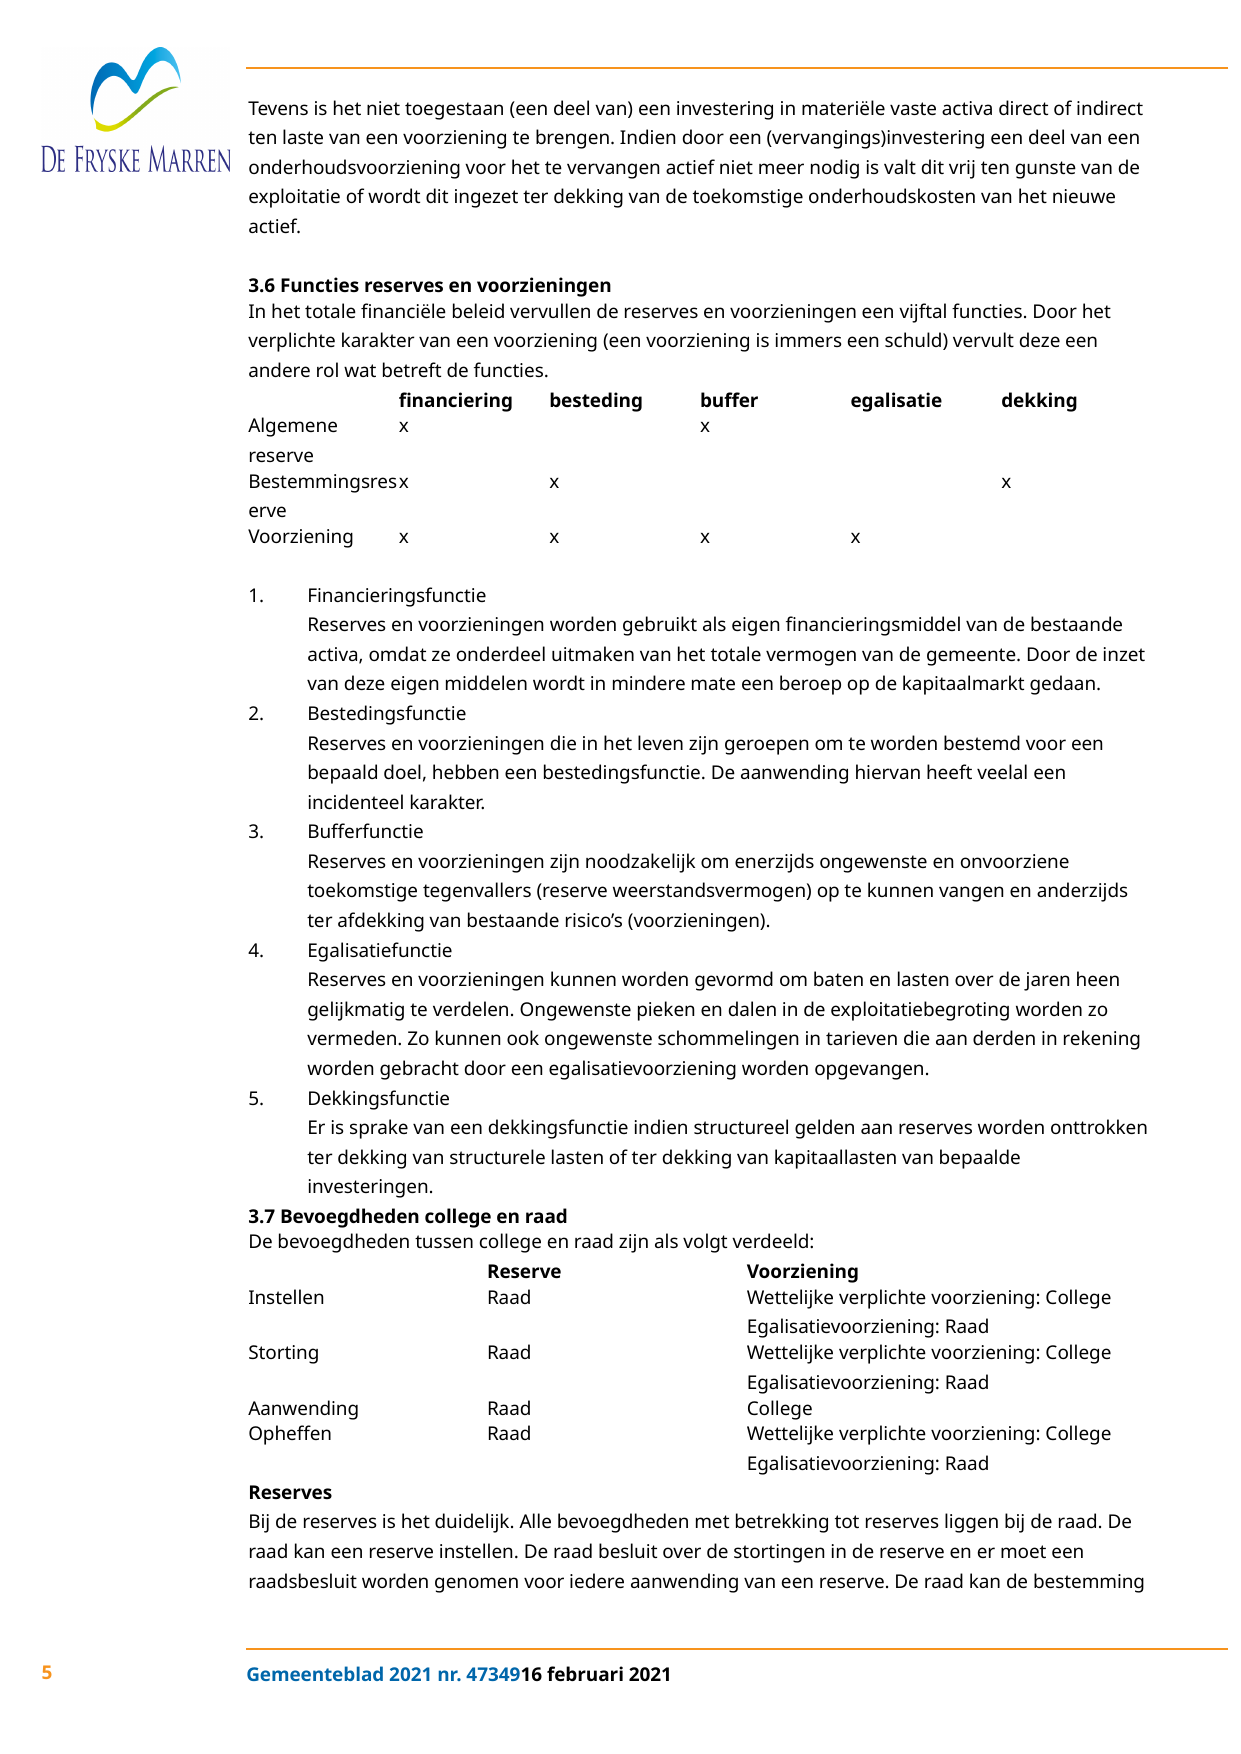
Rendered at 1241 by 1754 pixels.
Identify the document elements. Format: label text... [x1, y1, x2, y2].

list Reserves en voorzieningen kunnen worden gevormd om baten en lasten over de jaren heen gelijkmatig te verdelen. Ongewenste pieken en dalen in de exploitatiebegroting worden zo vermeden. Zo kunnen ook ongewenste schommelingen in tarieven die aan derden in rekening worden gebracht door een egalisatievoorziening worden opgevangen. [248, 966, 1152, 1081]
table_cell Instellen [248, 1284, 487, 1339]
text De bevoegdheden tussen college en raad zijn als volgt verdeeld: [248, 1229, 1152, 1254]
list Egalisatiefunctie [248, 937, 1152, 962]
table_cell x [399, 523, 549, 549]
list Bestedingsfunctie [248, 700, 1152, 726]
table_cell Raad [487, 1284, 747, 1339]
table_cell Voorziening [248, 523, 398, 549]
table_cell [1001, 523, 1152, 549]
list Bufferfunctie [248, 818, 1152, 844]
table_cell Raad [487, 1421, 747, 1476]
table_cell x [700, 523, 850, 549]
table_header Voorziening [747, 1259, 1152, 1284]
list Reserves en voorzieningen worden gebruikt als eigen financieringsmiddel van de bestaande activa, omdat ze onderdeel uitmaken van het totale vermogen van de gemeente. Door de inzet van deze eigen middelen wordt in mindere mate een beroep op de kapitaalmarkt gedaan. [248, 611, 1152, 696]
table_cell Wettelijke verplichte voorziening: College Egalisatievoorziening: Raad [747, 1421, 1152, 1476]
table_header [248, 387, 398, 413]
text Bij de reserves is het duidelijk. Alle bevoegdheden met betrekking tot reserves liggen bij de raad. De raad kan een reserve instellen. De raad besluit over de stortingen in de reserve en er moet een raadsbesluit worden genomen voor iedere aanwending van een reserve. De raad kan de bestemming [248, 1509, 1152, 1593]
text 3.7 Bevoegdheden college en raad [248, 1203, 1152, 1229]
table_cell [1001, 413, 1152, 468]
table_header financiering [399, 387, 549, 413]
table_cell x [549, 523, 700, 549]
list Dekkingsfunctie [248, 1085, 1152, 1110]
table_header [248, 1259, 487, 1284]
table_cell x [1001, 468, 1152, 523]
table_cell Bestemmingsreserve [248, 468, 398, 523]
table_cell Aanwending [248, 1395, 487, 1421]
table_header dekking [1001, 387, 1152, 413]
table_header Reserve [487, 1259, 747, 1284]
table_cell x [700, 413, 850, 468]
table_cell Wettelijke verplichte voorziening: College Egalisatievoorziening: Raad [747, 1340, 1152, 1395]
table_cell Wettelijke verplichte voorziening: College Egalisatievoorziening: Raad [747, 1284, 1152, 1339]
list Reserves en voorzieningen zijn noodzakelijk om enerzijds ongewenste en onvoorziene toekomstige tegenvallers (reserve weerstandsvermogen) op te kunnen vangen en anderzijds ter afdekking van bestaande risico’s (voorzieningen). [248, 848, 1152, 933]
table_cell Raad [487, 1395, 747, 1421]
table_cell Opheffen [248, 1421, 487, 1476]
table_header buffer [700, 387, 850, 413]
table_cell x [850, 523, 1001, 549]
picture [41, 47, 231, 172]
text Reserves [248, 1479, 1152, 1505]
list Financieringsfunctie [248, 582, 1152, 607]
table_cell College [747, 1395, 1152, 1421]
table_header egalisatie [850, 387, 1001, 413]
table_header besteding [549, 387, 700, 413]
table_cell [850, 468, 1001, 523]
table_cell x [549, 468, 700, 523]
table_cell x [399, 413, 549, 468]
table_cell [850, 413, 1001, 468]
text Tevens is het niet toegestaan (een deel van) een investering in materiële vaste activa direct of indirect ten laste van een voorziening te brengen. Indien door een (vervangings)investering een deel van een onderhoudsvoorziening voor het te vervangen actief niet meer nodig is valt dit vrij ten gunste van de exploitatie of wordt dit ingezet ter dekking van de toekomstige onderhoudskosten van het nieuwe actief. [248, 95, 1152, 239]
text In het totale financiële beleid vervullen de reserves en voorzieningen een vijftal functies. Door het verplichte karakter van een voorziening (een voorziening is immers een schuld) vervult deze een andere rol wat betreft de functies. [248, 298, 1152, 383]
table_cell [549, 413, 700, 468]
table_cell [700, 468, 850, 523]
list Er is sprake van een dekkingsfunctie indien structureel gelden aan reserves worden onttrokken ter dekking van structurele lasten of ter dekking van kapitaallasten van bepaalde investeringen. [248, 1114, 1152, 1199]
text 3.6 Functies reserves en voorzieningen [248, 272, 1152, 298]
table_cell x [399, 468, 549, 523]
table_cell Algemene reserve [248, 413, 398, 468]
table_cell Storting [248, 1340, 487, 1395]
list Reserves en voorzieningen die in het leven zijn geroepen om te worden bestemd voor een bepaald doel, hebben een bestedingsfunctie. De aanwending hiervan heeft veelal een incidenteel karakter. [248, 730, 1152, 814]
table_cell Raad [487, 1340, 747, 1395]
